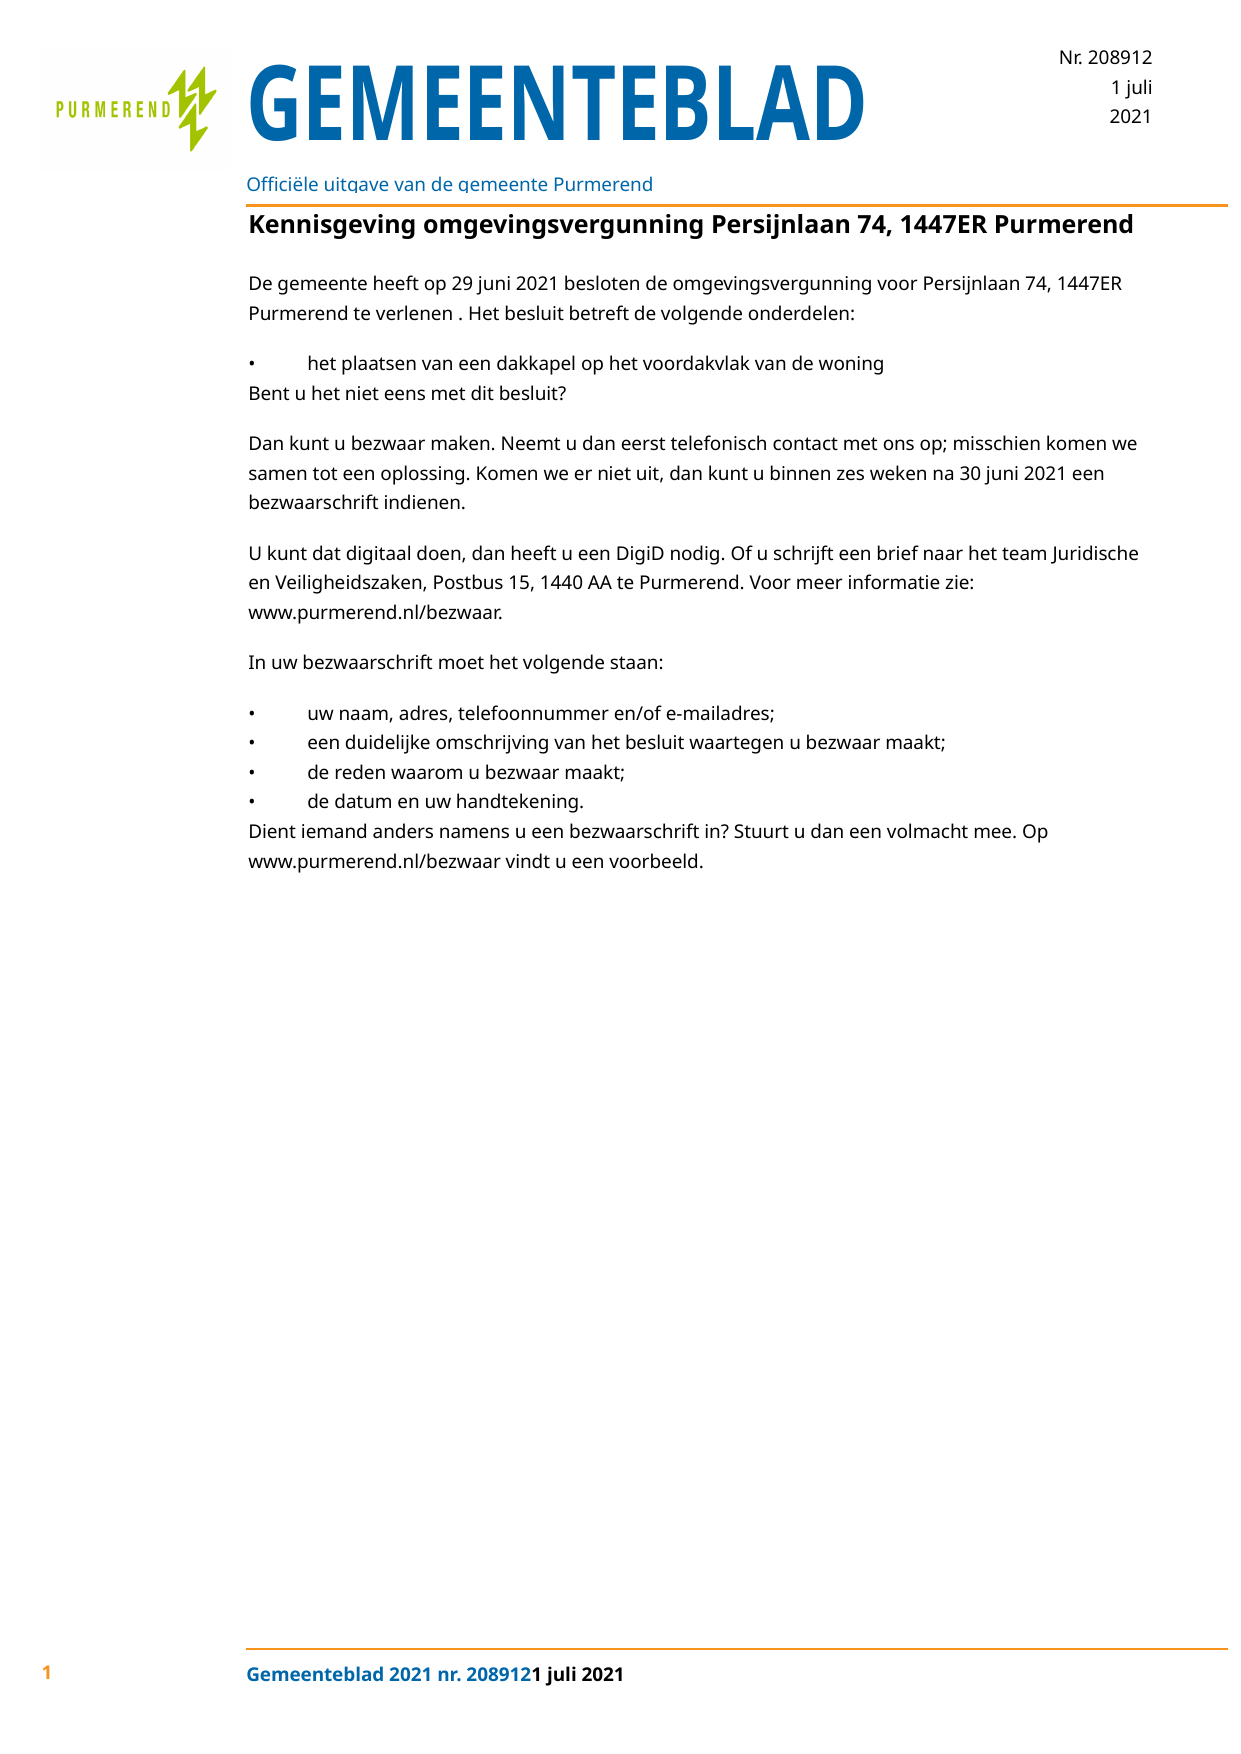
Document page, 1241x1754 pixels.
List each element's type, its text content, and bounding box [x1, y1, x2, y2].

list de reden waarom u bezwaar maakt; [248, 759, 1152, 785]
text De gemeente heeft op 29 juni 2021 besloten de omgevingsvergunning voor Persijnlaan 74, 1447ER Purmerend te verlenen . Het besluit betreft de volgende onderdelen: [248, 270, 1152, 326]
text Kennisgeving omgevingsvergunning Persijnlaan 74, 1447ER Purmerend [248, 207, 1152, 241]
list uw naam, adres, telefoonnummer en/of e-mailadres; [248, 700, 1152, 726]
picture [41, 47, 231, 172]
text U kunt dat digitaal doen, dan heeft u een DigiD nodig. Of u schrijft een brief naar het team Juridische en Veiligheidszaken, Postbus 15, 1440 AA te Purmerend. Voor meer informatie zie: www.purmerend.nl/bezwaar. [248, 540, 1152, 625]
text Dient iemand anders namens u een bezwaarschrift in? Stuurt u dan een volmacht mee. Op www.purmerend.nl/bezwaar vindt u een voorbeeld. [248, 818, 1152, 873]
text Dan kunt u bezwaar maken. Neemt u dan eerst telefonisch contact met ons op; misschien komen we samen tot een oplossing. Komen we er niet uit, dan kunt u binnen zes weken na 30 juni 2021 een bezwaarschrift indienen. [248, 430, 1152, 515]
text In uw bezwaarschrift moet het volgende staan: [248, 649, 1152, 675]
list de datum en uw handtekening. [248, 789, 1152, 814]
list het plaatsen van een dakkapel op het voordakvlak van de woning [248, 350, 1152, 376]
list een duidelijke omschrijving van het besluit waartegen u bezwaar maakt; [248, 729, 1152, 755]
text Bent u het niet eens met dit besluit? [248, 380, 1152, 406]
